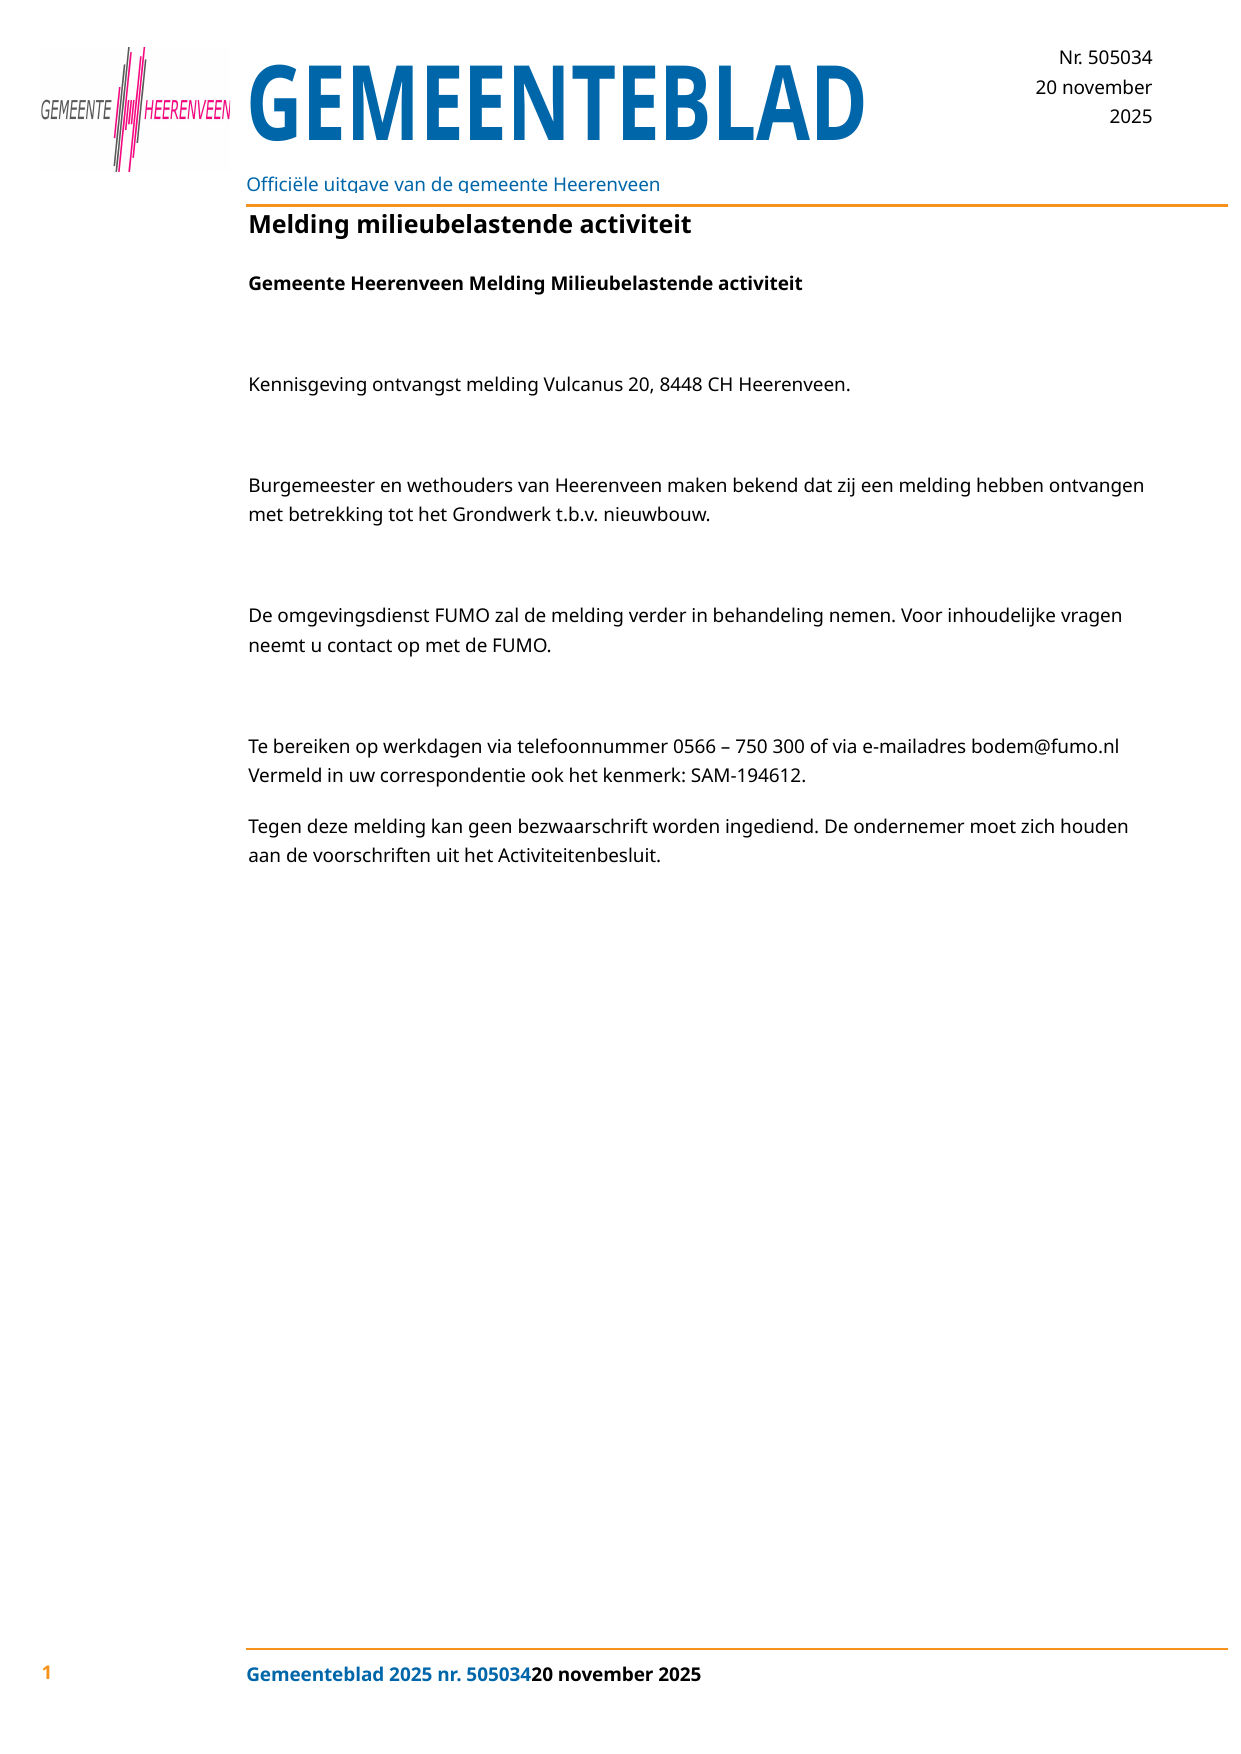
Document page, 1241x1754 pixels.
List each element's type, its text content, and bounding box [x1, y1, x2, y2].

picture [41, 47, 231, 172]
text Burgemeester en wethouders van Heerenveen maken bekend dat zij een melding hebben ontvangen met betrekking tot het Grondwerk t.b.v. nieuwbouw. [248, 472, 1152, 527]
text Kennisgeving ontvangst melding Vulcanus 20, 8448 CH Heerenveen. [248, 371, 1152, 397]
text De omgevingsdienst FUMO zal de melding verder in behandeling nemen. Voor inhoudelijke vragen neemt u contact op met de FUMO. [248, 602, 1152, 658]
text Gemeente Heerenveen Melding Milieubelastende activiteit [248, 270, 1152, 296]
text Tegen deze melding kan geen bezwaarschrift worden ingediend. De ondernemer moet zich houden aan de voorschriften uit het Activiteitenbesluit. [248, 813, 1152, 868]
text Melding milieubelastende activiteit [248, 207, 1152, 241]
text Te bereiken op werkdagen via telefoonnummer 0566 – 750 300 of via e-mailadres bodem@fumo.nl Vermeld in uw correspondentie ook het kenmerk: SAM-194612. [248, 733, 1152, 788]
